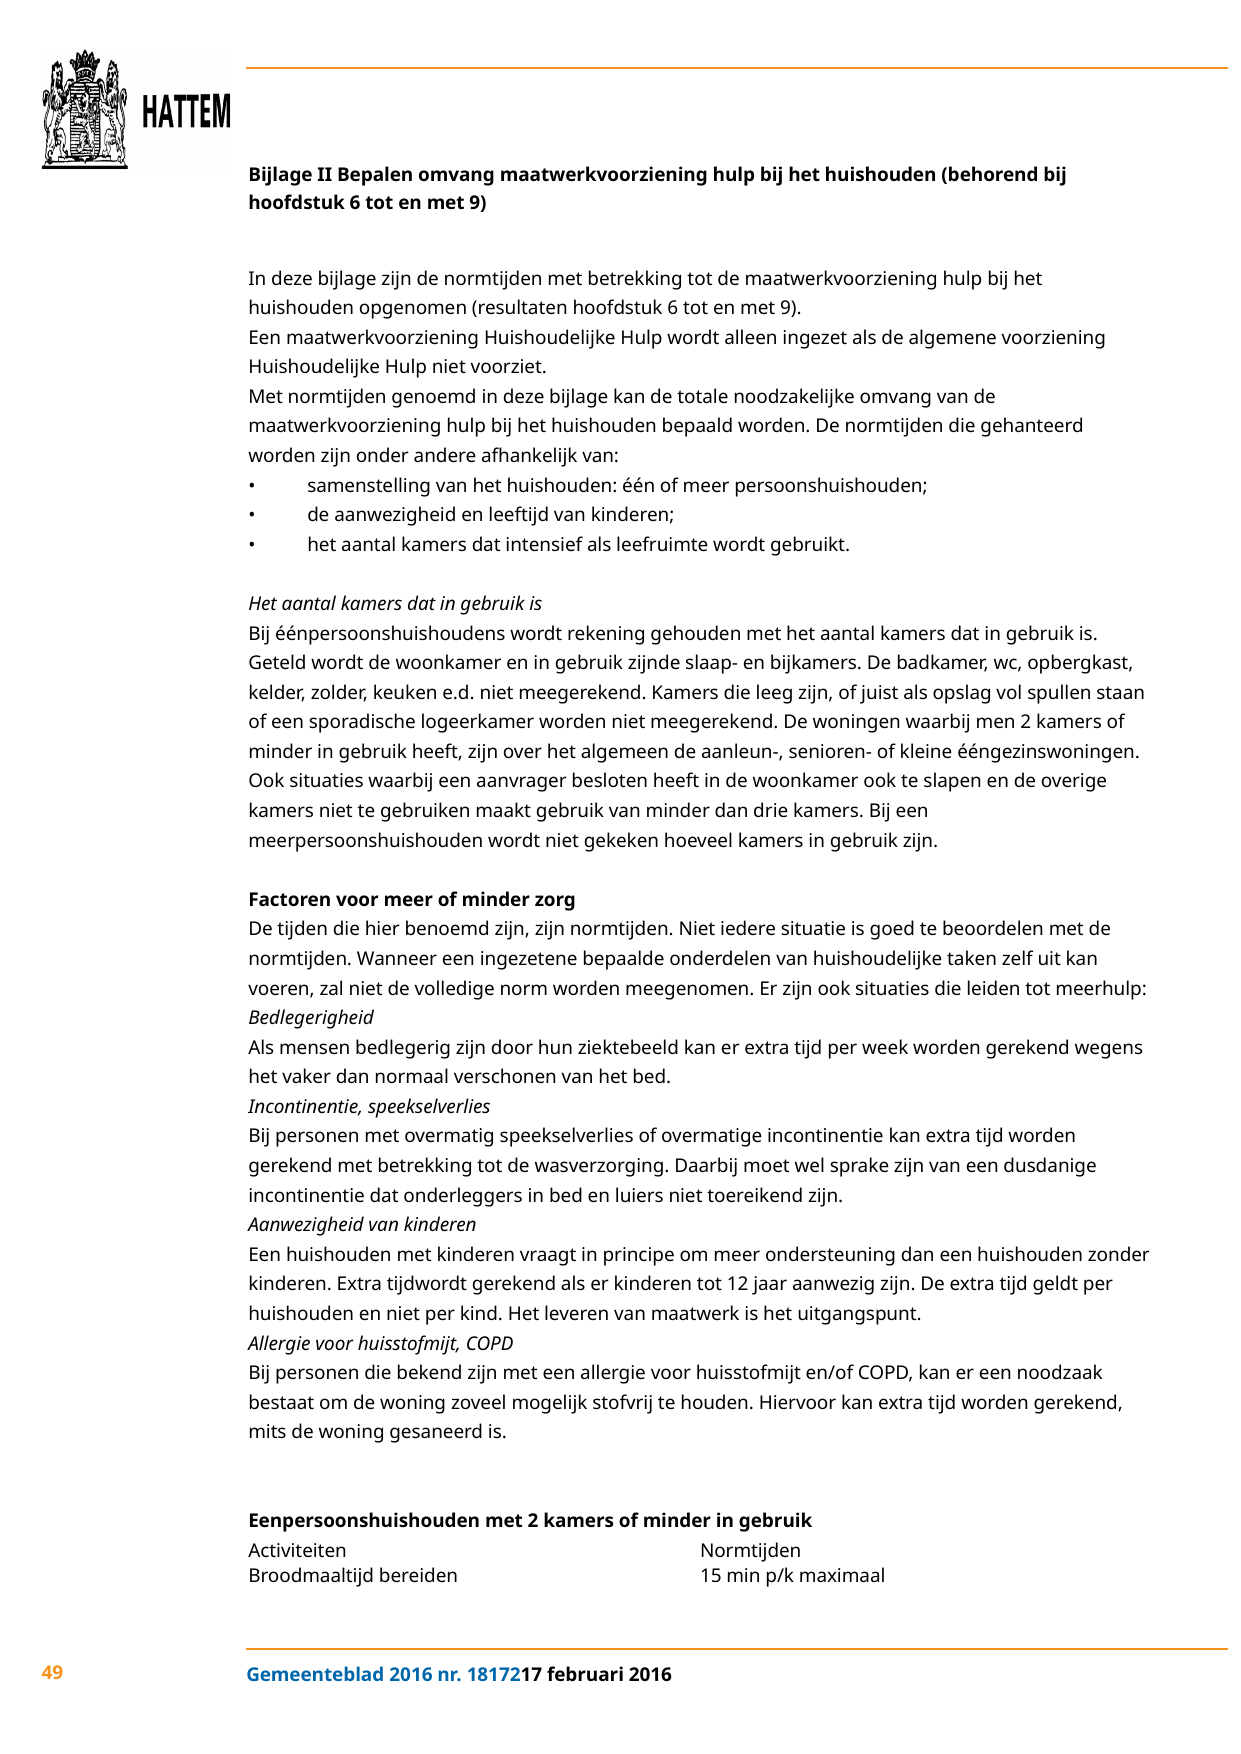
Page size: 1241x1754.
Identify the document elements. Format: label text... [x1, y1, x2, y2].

text Een maatwerkvoorziening Huishoudelijke Hulp wordt alleen ingezet als de algemene voorziening Huishoudelijke Hulp niet voorziet. [248, 324, 1152, 379]
table_header Activiteiten [248, 1537, 700, 1563]
text Bij éénpersoonshuishoudens wordt rekening gehouden met het aantal kamers dat in gebruik is. Geteld wordt de woonkamer en in gebruik zijnde slaap- en bijkamers. De badkamer, wc, opbergkast, kelder, zolder, keuken e.d. niet meegerekend. Kamers die leeg zijn, of juist als opslag vol spullen staan of een sporadische logeerkamer worden niet meegerekend. De woningen waarbij men 2 kamers of minder in gebruik heeft, zijn over het algemeen de aanleun-, senioren- of kleine ééngezinswoningen. Ook situaties waarbij een aanvrager besloten heeft in de woonkamer ook te slapen en de overige kamers niet te gebruiken maakt gebruik van minder dan drie kamers. Bij een meerpersoonshuishouden wordt niet gekeken hoeveel kamers in gebruik zijn. [248, 620, 1152, 852]
list het aantal kamers dat intensief als leefruimte wordt gebruikt. [248, 531, 1152, 557]
text Een huishouden met kinderen vraagt in principe om meer ondersteuning dan een huishouden zonder kinderen. Extra tijdwordt gerekend als er kinderen tot 12 jaar aanwezig zijn. De extra tijd geldt per huishouden en niet per kind. Het leveren van maatwerk is het uitgangspunt. [248, 1241, 1152, 1326]
text Aanwezigheid van kinderen [248, 1211, 1152, 1237]
text Bij personen die bekend zijn met een allergie voor huisstofmijt en/of COPD, kan er een noodzaak bestaat om de woning zoveel mogelijk stofvrij te houden. Hiervoor kan extra tijd worden gerekend, mits de woning gesaneerd is. [248, 1359, 1152, 1444]
text Als mensen bedlegerig zijn door hun ziektebeeld kan er extra tijd per week worden gerekend wegens het vaker dan normaal verschonen van het bed. [248, 1034, 1152, 1089]
text Met normtijden genoemd in deze bijlage kan de totale noodzakelijke omvang van de maatwerkvoorziening hulp bij het huishouden bepaald worden. De normtijden die gehanteerd worden zijn onder andere afhankelijk van: [248, 383, 1152, 468]
text Factoren voor meer of minder zorg [248, 886, 1152, 912]
list samenstelling van het huishouden: één of meer persoonshuishouden; [248, 472, 1152, 497]
text Eenpersoonshuishouden met 2 kamers of minder in gebruik [248, 1507, 1152, 1533]
text Bijlage II Bepalen omvang maatwerkvoorziening hulp bij het huishouden (behorend bij hoofdstuk 6 tot en met 9) [248, 161, 1152, 215]
list de aanwezigheid en leeftijd van kinderen; [248, 501, 1152, 527]
text Allergie voor huisstofmijt, COPD [248, 1330, 1152, 1355]
table_cell Broodmaaltijd bereiden [248, 1563, 700, 1588]
table_cell 15 min p/k maximaal [700, 1563, 1152, 1588]
text Bedlegerigheid [248, 1004, 1152, 1030]
text Bij personen met overmatig speekselverlies of overmatige incontinentie kan extra tijd worden gerekend met betrekking tot de wasverzorging. Daarbij moet wel sprake zijn van een dusdanige incontinentie dat onderleggers in bed en luiers niet toereikend zijn. [248, 1123, 1152, 1207]
picture [41, 47, 231, 172]
text De tijden die hier benoemd zijn, zijn normtijden. Niet iedere situatie is goed te beoordelen met de normtijden. Wanneer een ingezetene bepaalde onderdelen van huishoudelijke taken zelf uit kan voeren, zal niet de volledige norm worden meegenomen. Er zijn ook situaties die leiden tot meerhulp: [248, 916, 1152, 1000]
text In deze bijlage zijn de normtijden met betrekking tot de maatwerkvoorziening hulp bij het huishouden opgenomen (resultaten hoofdstuk 6 tot en met 9). [248, 265, 1152, 320]
table_header Normtijden [700, 1537, 1152, 1563]
text Het aantal kamers dat in gebruik is [248, 590, 1152, 616]
text Incontinentie, speekselverlies [248, 1093, 1152, 1119]
